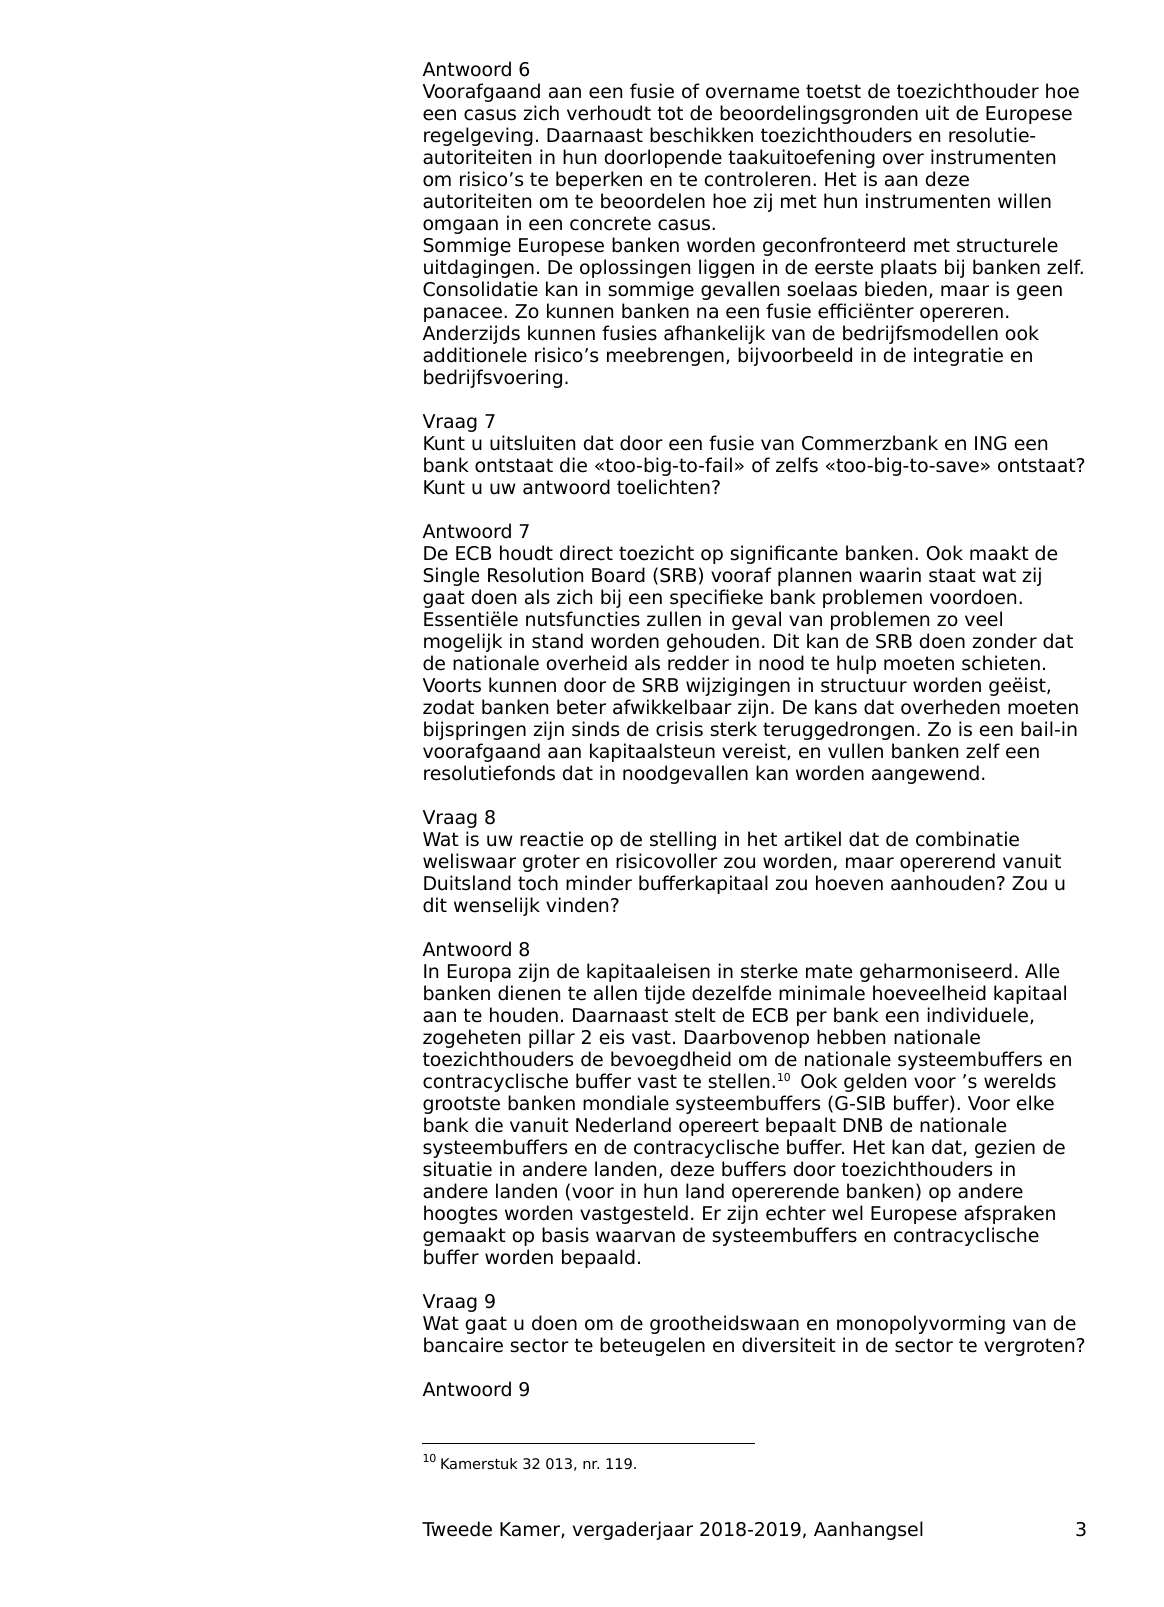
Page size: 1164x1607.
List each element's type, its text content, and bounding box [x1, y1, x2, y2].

text Kamerstuk 32 013, nr. 119. [422, 1452, 1087, 1474]
text Vraag 8 [422, 807, 1087, 829]
text Wat is uw reactie op de stelling in het artikel dat de combinatie weliswaar groter en risicovoller zou worden, maar opererend vanuit Duitsland toch minder bufferkapitaal zou hoeven aanhouden? Zou u dit wenselijk vinden? [422, 829, 1087, 917]
text Kunt u uitsluiten dat door een fusie van Commerzbank en ING een bank ontstaat die «too-big-to-fail» of zelfs «too-big-to-save» ontstaat? Kunt u uw antwoord toelichten? [422, 433, 1087, 499]
text De ECB houdt direct toezicht op significante banken. Ook maakt de Single Resolution Board (SRB) vooraf plannen waarin staat wat zij gaat doen als zich bij een specifieke bank problemen voordoen. Essentiële nutsfuncties zullen in geval van problemen zo veel mogelijk in stand worden gehouden. Dit kan de SRB doen zonder dat de nationale overheid als redder in nood te hulp moeten schieten. Voorts kunnen door de SRB wijzigingen in structuur worden geëist, zodat banken beter afwikkelbaar zijn. De kans dat overheden moeten bijspringen zijn sinds de crisis sterk teruggedrongen. Zo is een bail-in voorafgaand aan kapitaalsteun vereist, en vullen banken zelf een resolutiefonds dat in noodgevallen kan worden aangewend. [422, 543, 1087, 785]
text Wat gaat u doen om de grootheidswaan en monopolyvorming van de bancaire sector te beteugelen en diversiteit in de sector te vergroten? [422, 1313, 1087, 1357]
text Antwoord 8 [422, 939, 1087, 961]
text Vraag 9 [422, 1291, 1087, 1313]
text Vraag 7 [422, 411, 1087, 433]
text Antwoord 6 [422, 59, 1087, 81]
text Antwoord 7 [422, 521, 1087, 543]
text Voorafgaand aan een fusie of overname toetst de toezichthouder hoe een casus zich verhoudt tot de beoordelingsgronden uit de Europese regelgeving. Daarnaast beschikken toezichthouders en resolutie-autoriteiten in hun doorlopende taakuitoefening over instrumenten om risico’s te beperken en te controleren. Het is aan deze autoriteiten om te beoordelen hoe zij met hun instrumenten willen omgaan in een concrete casus. [422, 81, 1087, 235]
text Antwoord 9 [422, 1379, 1087, 1401]
text In Europa zijn de kapitaaleisen in sterke mate geharmoniseerd. Alle banken dienen te allen tijde dezelfde minimale hoeveelheid kapitaal aan te houden. Daarnaast stelt de ECB per bank een individuele, zogeheten pillar 2 eis vast. Daarbovenop hebben nationale toezichthouders de bevoegdheid om de nationale systeembuffers en contracyclische buffer vast te stellen. Ook gelden voor ’s werelds grootste banken mondiale systeembuffers (G-SIB buffer). Voor elke bank die vanuit Nederland opereert bepaalt DNB de nationale systeembuffers en de contracyclische buffer. Het kan dat, gezien de situatie in andere landen, deze buffers door toezichthouders in andere landen (voor in hun land opererende banken) op andere hoogtes worden vastgesteld. Er zijn echter wel Europese afspraken gemaakt op basis waarvan de systeembuffers en contracyclische buffer worden bepaald. [422, 961, 1087, 1269]
text Sommige Europese banken worden geconfronteerd met structurele uitdagingen. De oplossingen liggen in de eerste plaats bij banken zelf. Consolidatie kan in sommige gevallen soelaas bieden, maar is geen panacee. Zo kunnen banken na een fusie efficiënter opereren. Anderzijds kunnen fusies afhankelijk van de bedrijfsmodellen ook additionele risico’s meebrengen, bijvoorbeeld in de integratie en bedrijfsvoering. [422, 235, 1087, 389]
